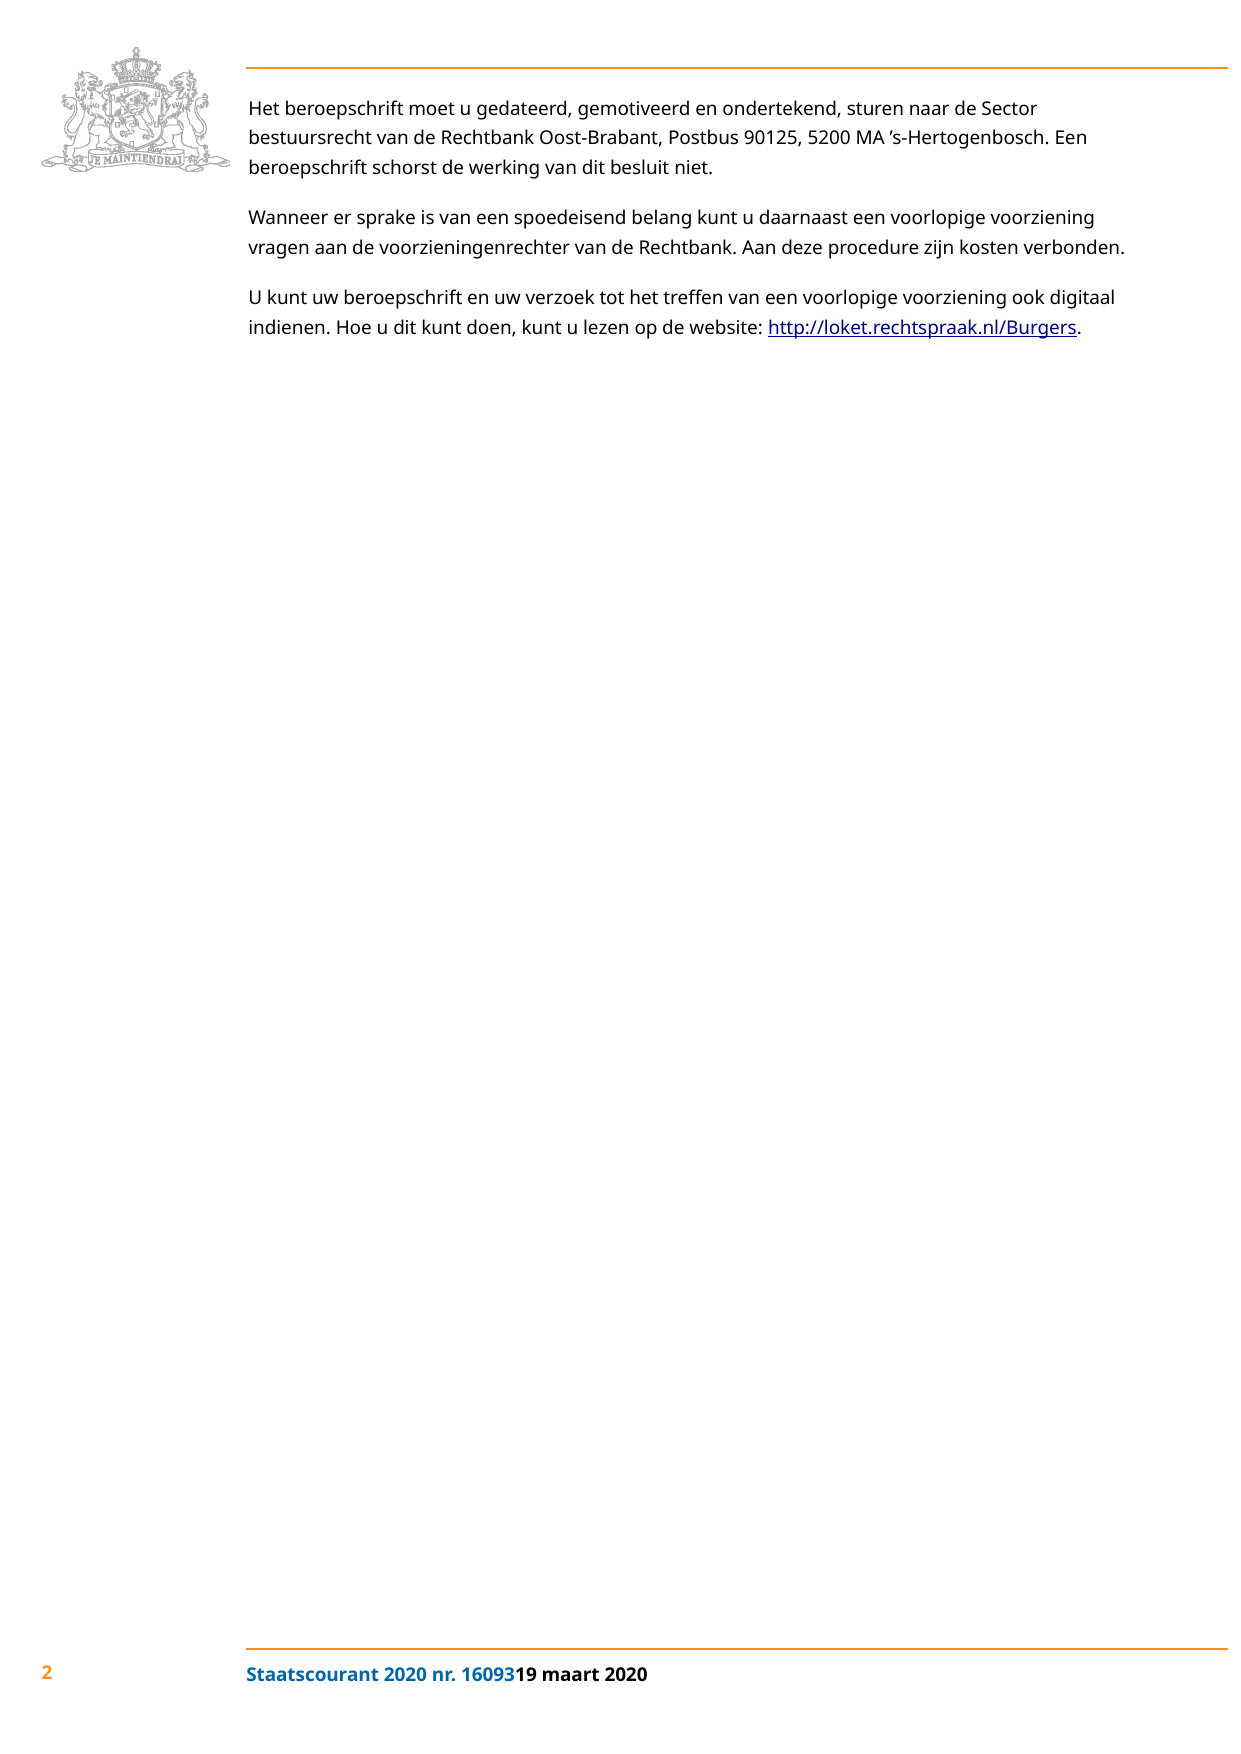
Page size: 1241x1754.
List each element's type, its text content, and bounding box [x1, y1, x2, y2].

text Wanneer er sprake is van een spoedeisend belang kunt u daarnaast een voorlopige voorziening vragen aan de voorzieningenrechter van de Rechtbank. Aan deze procedure zijn kosten verbonden. [248, 204, 1152, 260]
picture [41, 47, 231, 172]
text Het beroepschrift moet u gedateerd, gemotiveerd en ondertekend, sturen naar de Sector bestuursrecht van de Rechtbank Oost-Brabant, Postbus 90125, 5200 MA ’s-Hertogenbosch. Een beroepschrift schorst de werking van dit besluit niet. [248, 95, 1152, 180]
text U kunt uw beroepschrift en uw verzoek tot het treffen van een voorlopige voorziening ook digitaal indienen. Hoe u dit kunt doen, kunt u lezen op de website: http://loket.rechtspraak.nl/Burgers. [248, 284, 1152, 340]
